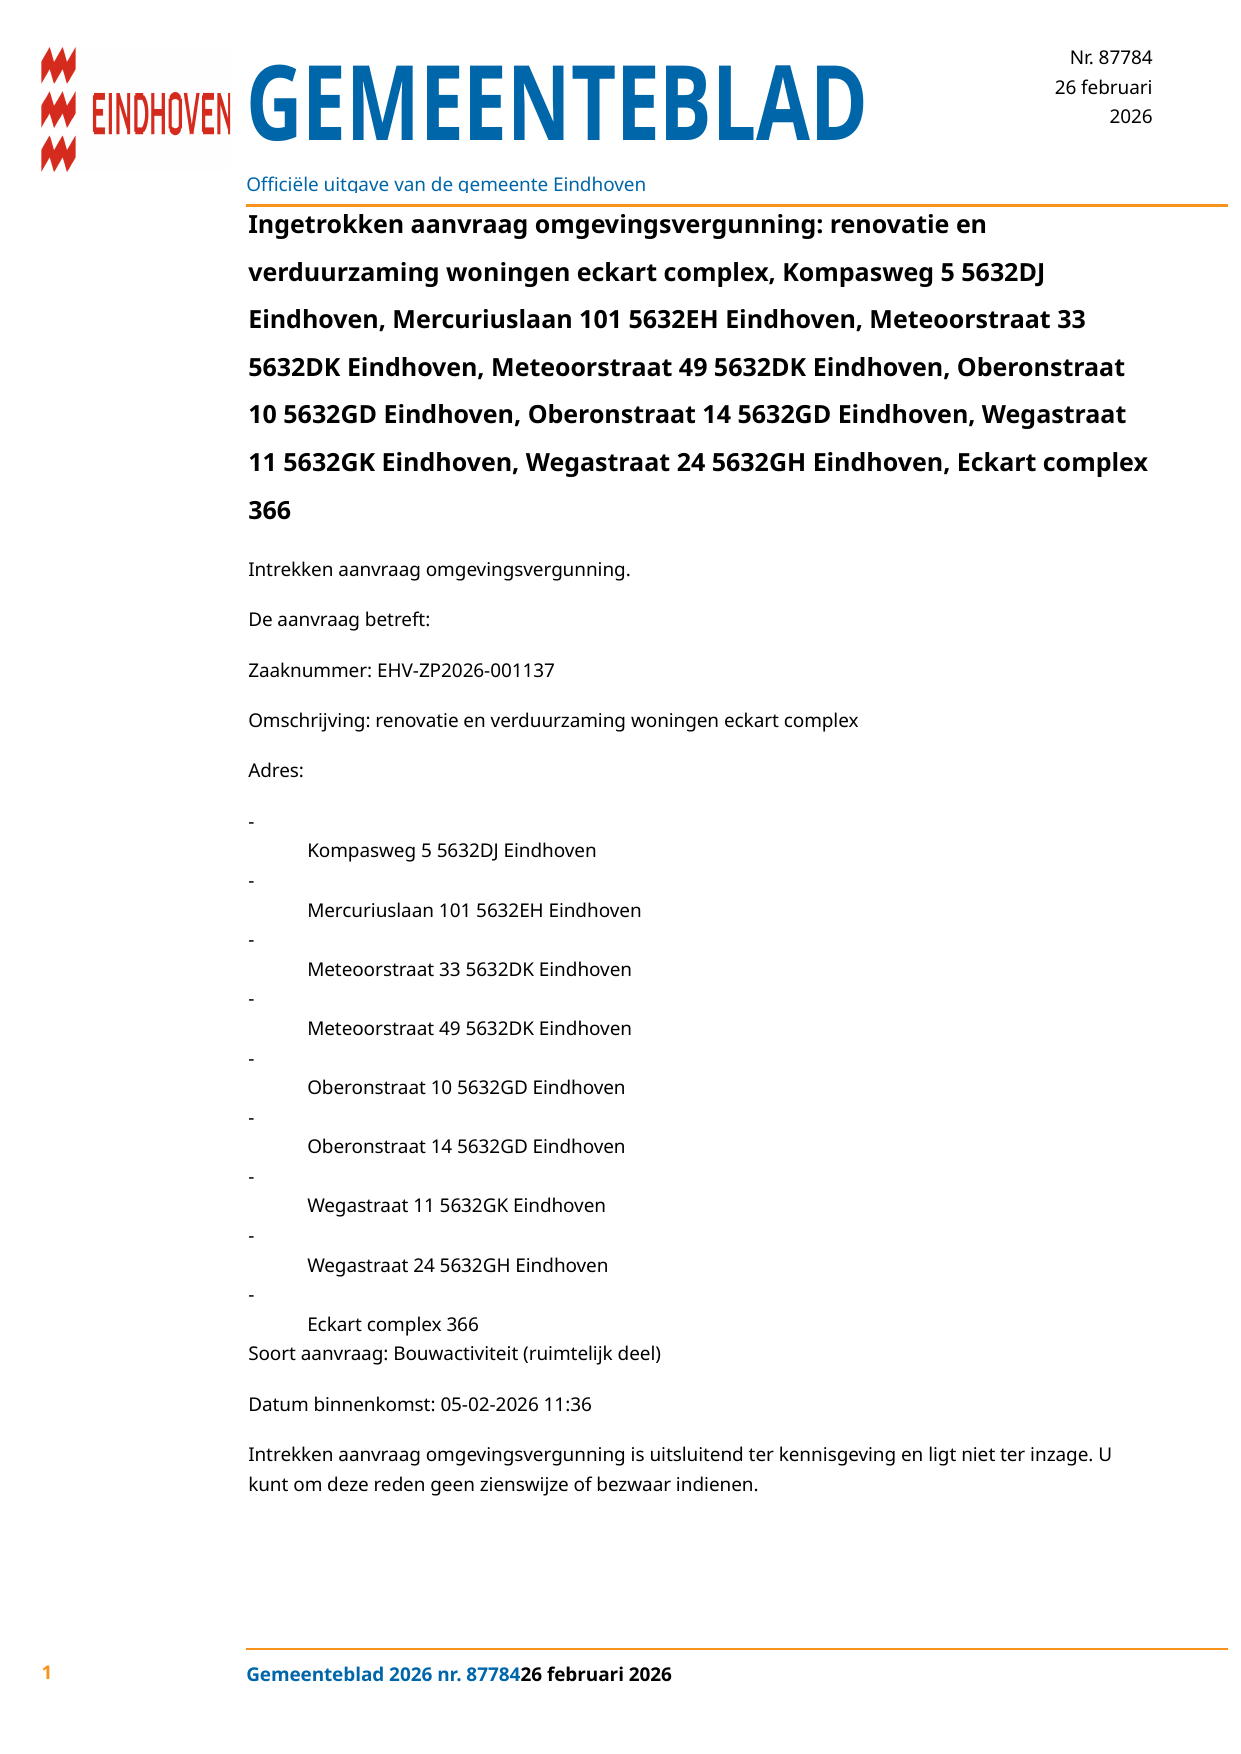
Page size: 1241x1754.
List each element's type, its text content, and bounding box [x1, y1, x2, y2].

list Eckart complex 366 [248, 1311, 1152, 1337]
list Kompasweg 5 5632DJ Eindhoven [248, 838, 1152, 863]
text Zaaknummer: EHV-ZP2026-001137 [248, 657, 1152, 682]
list Wegastraat 11 5632GK Eindhoven [248, 1193, 1152, 1218]
picture [41, 47, 231, 172]
text Intrekken aanvraag omgevingsvergunning is uitsluitend ter kennisgeving en ligt niet ter inzage. U kunt om deze reden geen zienswijze of bezwaar indienen. [248, 1441, 1152, 1497]
list Meteoorstraat 49 5632DK Eindhoven [248, 1015, 1152, 1041]
list Wegastraat 24 5632GH Eindhoven [248, 1252, 1152, 1277]
text Intrekken aanvraag omgevingsvergunning. [248, 556, 1152, 582]
list Oberonstraat 10 5632GD Eindhoven [248, 1074, 1152, 1100]
text De aanvraag betreft: [248, 606, 1152, 632]
text Datum binnenkomst: 05-02-2026 11:36 [248, 1391, 1152, 1417]
list Mercuriuslaan 101 5632EH Eindhoven [248, 897, 1152, 922]
list Meteoorstraat 33 5632DK Eindhoven [248, 956, 1152, 982]
text Ingetrokken aanvraag omgevingsvergunning: renovatie en verduurzaming woningen eckart complex, Kompasweg 5 5632DJ Eindhoven, Mercuriuslaan 101 5632EH Eindhoven, Meteoorstraat 33 5632DK Eindhoven, Meteoorstraat 49 5632DK Eindhoven, Oberonstraat 10 5632GD Eindhoven, Oberonstraat 14 5632GD Eindhoven, Wegastraat 11 5632GK Eindhoven, Wegastraat 24 5632GH Eindhoven, Eckart complex 366 [248, 207, 1152, 526]
list Oberonstraat 14 5632GD Eindhoven [248, 1133, 1152, 1159]
text Adres: [248, 758, 1152, 783]
text Omschrijving: renovatie en verduurzaming woningen eckart complex [248, 707, 1152, 733]
text Soort aanvraag: Bouwactiviteit (ruimtelijk deel) [248, 1341, 1152, 1366]
